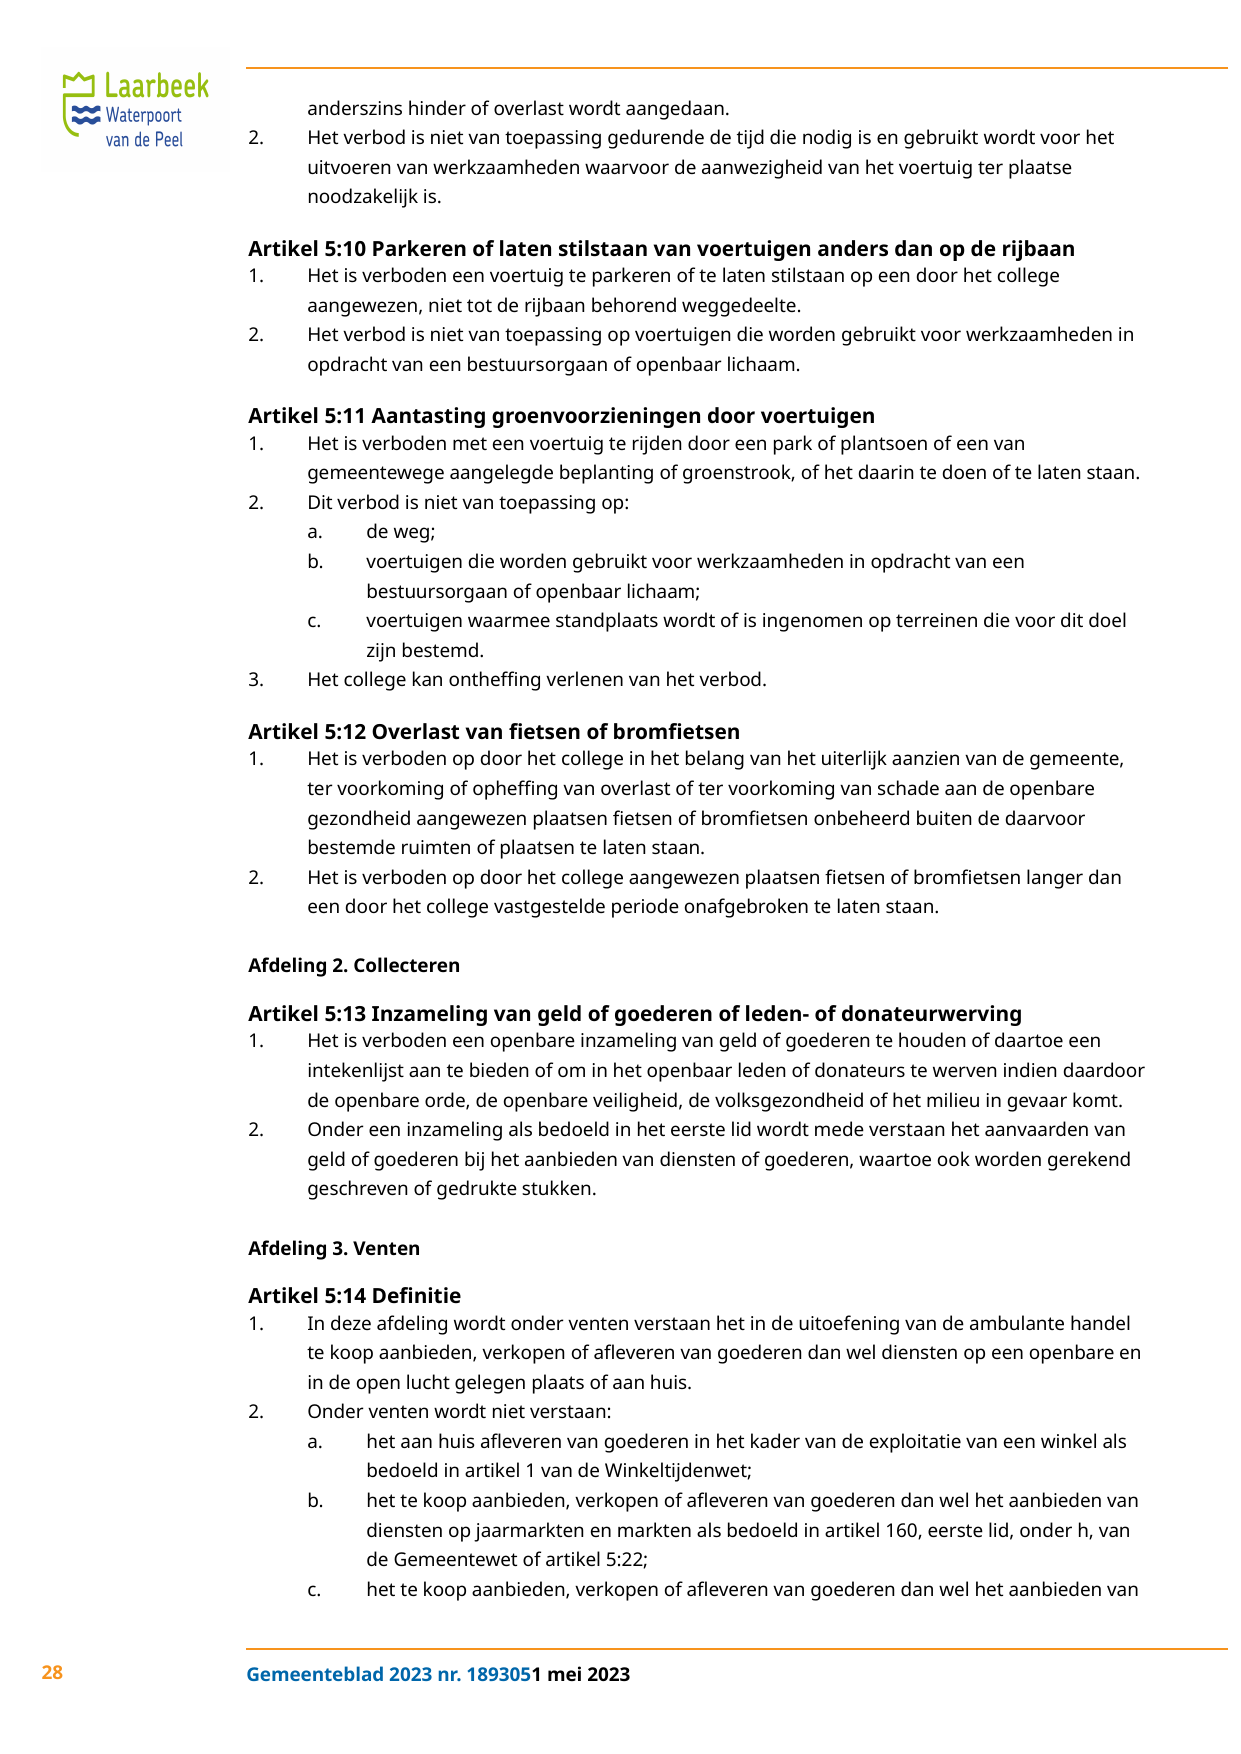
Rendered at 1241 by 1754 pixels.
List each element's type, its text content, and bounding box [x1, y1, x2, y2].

text Artikel 5:12 Overlast van fietsen of bromfietsen [248, 717, 1152, 746]
list het te koop aanbieden, verkopen of afleveren van goederen dan wel het aanbieden van [307, 1576, 1152, 1602]
list Het is verboden met een voertuig te rijden door een park of plantsoen of een van gemeentewege aangelegde beplanting of groenstrook, of het daarin te doen of te laten staan. [248, 430, 1152, 485]
list Onder venten wordt niet verstaan: [248, 1398, 1152, 1424]
list Het is verboden op door het college aangewezen plaatsen fietsen of bromfietsen langer dan een door het college vastgestelde periode onafgebroken te laten staan. [248, 864, 1152, 919]
list anderszins hinder of overlast wordt aangedaan. [248, 95, 1152, 121]
text Afdeling 2. Collecteren [248, 953, 1152, 978]
list Het is verboden op door het college in het belang van het uiterlijk aanzien van de gemeente, ter voorkoming of opheffing van overlast of ter voorkoming van schade aan de openbare gezondheid aangewezen plaatsen fietsen of bromfietsen onbeheerd buiten de daarvoor bestemde ruimten of plaatsen te laten staan. [248, 746, 1152, 860]
list Het college kan ontheffing verlenen van het verbod. [248, 667, 1152, 692]
list voertuigen waarmee standplaats wordt of is ingenomen op terreinen die voor dit doel zijn bestemd. [307, 607, 1152, 663]
list Het is verboden een openbare inzameling van geld of goederen te houden of daartoe een intekenlijst aan te bieden of om in het openbaar leden of donateurs te werven indien daardoor de openbare orde, de openbare veiligheid, de volksgezondheid of het milieu in gevaar komt. [248, 1028, 1152, 1112]
list In deze afdeling wordt onder venten verstaan het in de uitoefening van de ambulante handel te koop aanbieden, verkopen of afleveren van goederen dan wel diensten op een openbare en in de open lucht gelegen plaats of aan huis. [248, 1310, 1152, 1394]
text Afdeling 3. Venten [248, 1235, 1152, 1260]
list het aan huis afleveren van goederen in het kader van de exploitatie van een winkel als bedoeld in artikel 1 van de Winkeltijdenwet; [307, 1428, 1152, 1483]
list het te koop aanbieden, verkopen of afleveren van goederen dan wel het aanbieden van diensten op jaarmarkten en markten als bedoeld in artikel 160, eerste lid, onder h, van de Gemeentewet of artikel 5:22; [307, 1487, 1152, 1572]
list Dit verbod is niet van toepassing op: [248, 489, 1152, 515]
picture [41, 47, 231, 172]
list Het is verboden een voertuig te parkeren of te laten stilstaan op een door het college aangewezen, niet tot de rijbaan behorend weggedeelte. [248, 262, 1152, 318]
list Onder een inzameling als bedoeld in het eerste lid wordt mede verstaan het aanvaarden van geld of goederen bij het aanbieden van diensten of goederen, waartoe ook worden gerekend geschreven of gedrukte stukken. [248, 1116, 1152, 1201]
list voertuigen die worden gebruikt voor werkzaamheden in opdracht van een bestuursorgaan of openbaar lichaam; [307, 548, 1152, 604]
text Artikel 5:11 Aantasting groenvoorzieningen door voertuigen [248, 402, 1152, 430]
text Artikel 5:10 Parkeren of laten stilstaan van voertuigen anders dan op de rijbaan [248, 234, 1152, 262]
text Artikel 5:14 Definitie [248, 1281, 1152, 1310]
list de weg; [307, 519, 1152, 544]
list Het verbod is niet van toepassing op voertuigen die worden gebruikt voor werkzaamheden in opdracht van een bestuursorgaan of openbaar lichaam. [248, 322, 1152, 377]
text Artikel 5:13 Inzameling van geld of goederen of leden- of donateurwerving [248, 999, 1152, 1028]
list Het verbod is niet van toepassing gedurende de tijd die nodig is en gebruikt wordt voor het uitvoeren van werkzaamheden waarvoor de aanwezigheid van het voertuig ter plaatse noodzakelijk is. [248, 124, 1152, 209]
